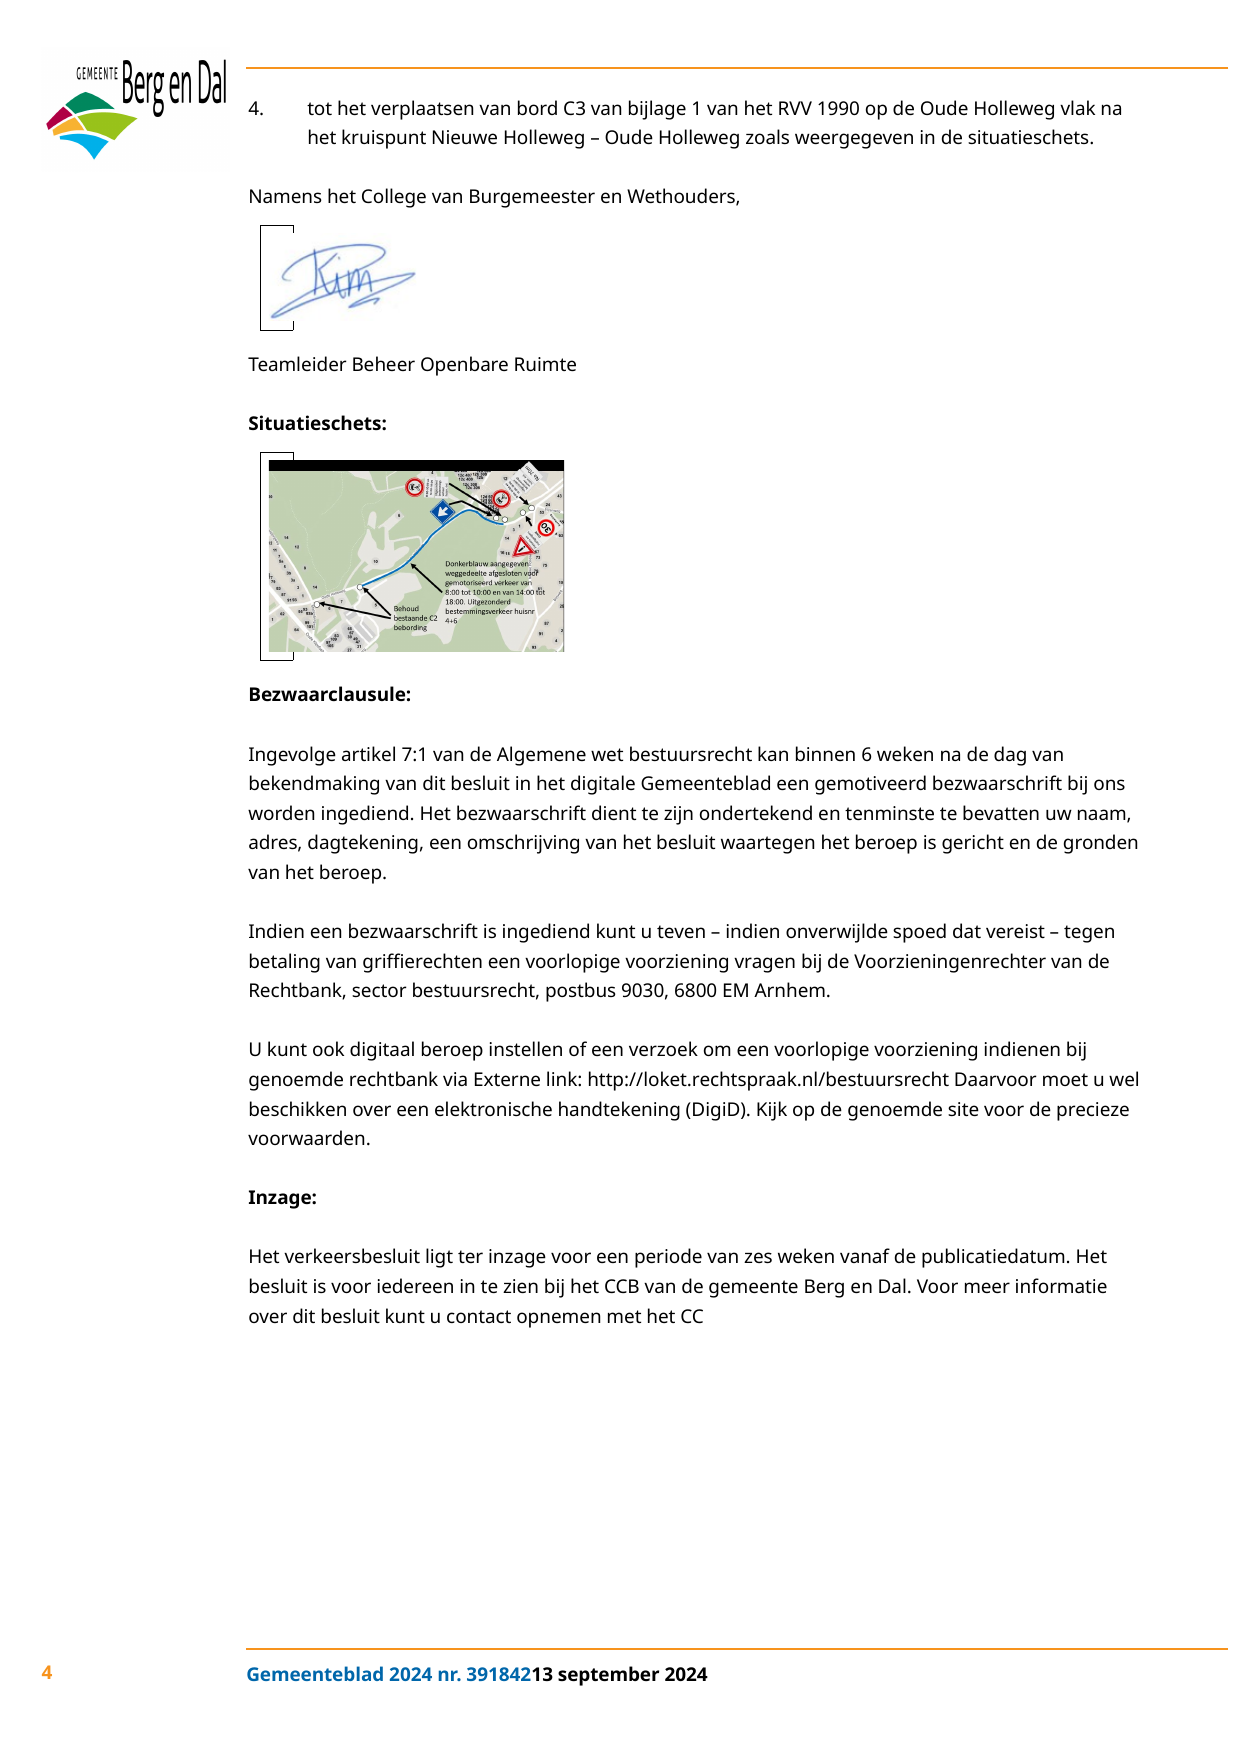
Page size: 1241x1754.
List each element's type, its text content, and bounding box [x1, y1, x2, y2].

list tot het verplaatsen van bord C3 van bijlage 1 van het RVV 1990 op de Oude Holleweg vlak na het kruispunt Nieuwe Holleweg – Oude Holleweg zoals weergegeven in de situatieschets. [248, 95, 1152, 150]
picture [268, 460, 565, 652]
text Inzage: [248, 1184, 1152, 1210]
text Situatieschets: [248, 410, 1152, 436]
text Indien een bezwaarschrift is ingediend kunt u teven – indien onverwijlde spoed dat vereist – tegen betaling van griffierechten een voorlopige voorziening vragen bij de Voorzieningenrechter van de Rechtbank, sector bestuursrecht, postbus 9030, 6800 EM Arnhem. [248, 918, 1152, 1003]
text Ingevolge artikel 7:1 van de Algemene wet bestuursrecht kan binnen 6 weken na de dag van bekendmaking van dit besluit in het digitale Gemeenteblad een gemotiveerd bezwaarschrift bij ons worden ingediend. Het bezwaarschrift dient te zijn ondertekend en tenminste te bevatten uw naam, adres, dagtekening, een omschrijving van het besluit waartegen het beroep is gericht en de gronden van het beroep. [248, 741, 1152, 885]
picture [41, 47, 231, 172]
picture [268, 233, 417, 321]
text Het verkeersbesluit ligt ter inzage voor een periode van zes weken vanaf de publicatiedatum. Het besluit is voor iedereen in te zien bij het CCB van de gemeente Berg en Dal. Voor meer informatie over dit besluit kunt u contact opnemen met het CC [248, 1244, 1152, 1329]
text Teamleider Beheer Openbare Ruimte [248, 351, 1152, 377]
text Namens het College van Burgemeester en Wethouders, [248, 183, 1152, 209]
text Bezwaarclausule: [248, 682, 1152, 707]
text U kunt ook digitaal beroep instellen of een verzoek om een voorlopige voorziening indienen bij genoemde rechtbank via Externe link: http://loket.rechtspraak.nl/bestuursrecht Daarvoor moet u wel beschikken over een elektronische handtekening (DigiD). Kijk op de genoemde site voor de precieze voorwaarden. [248, 1037, 1152, 1151]
